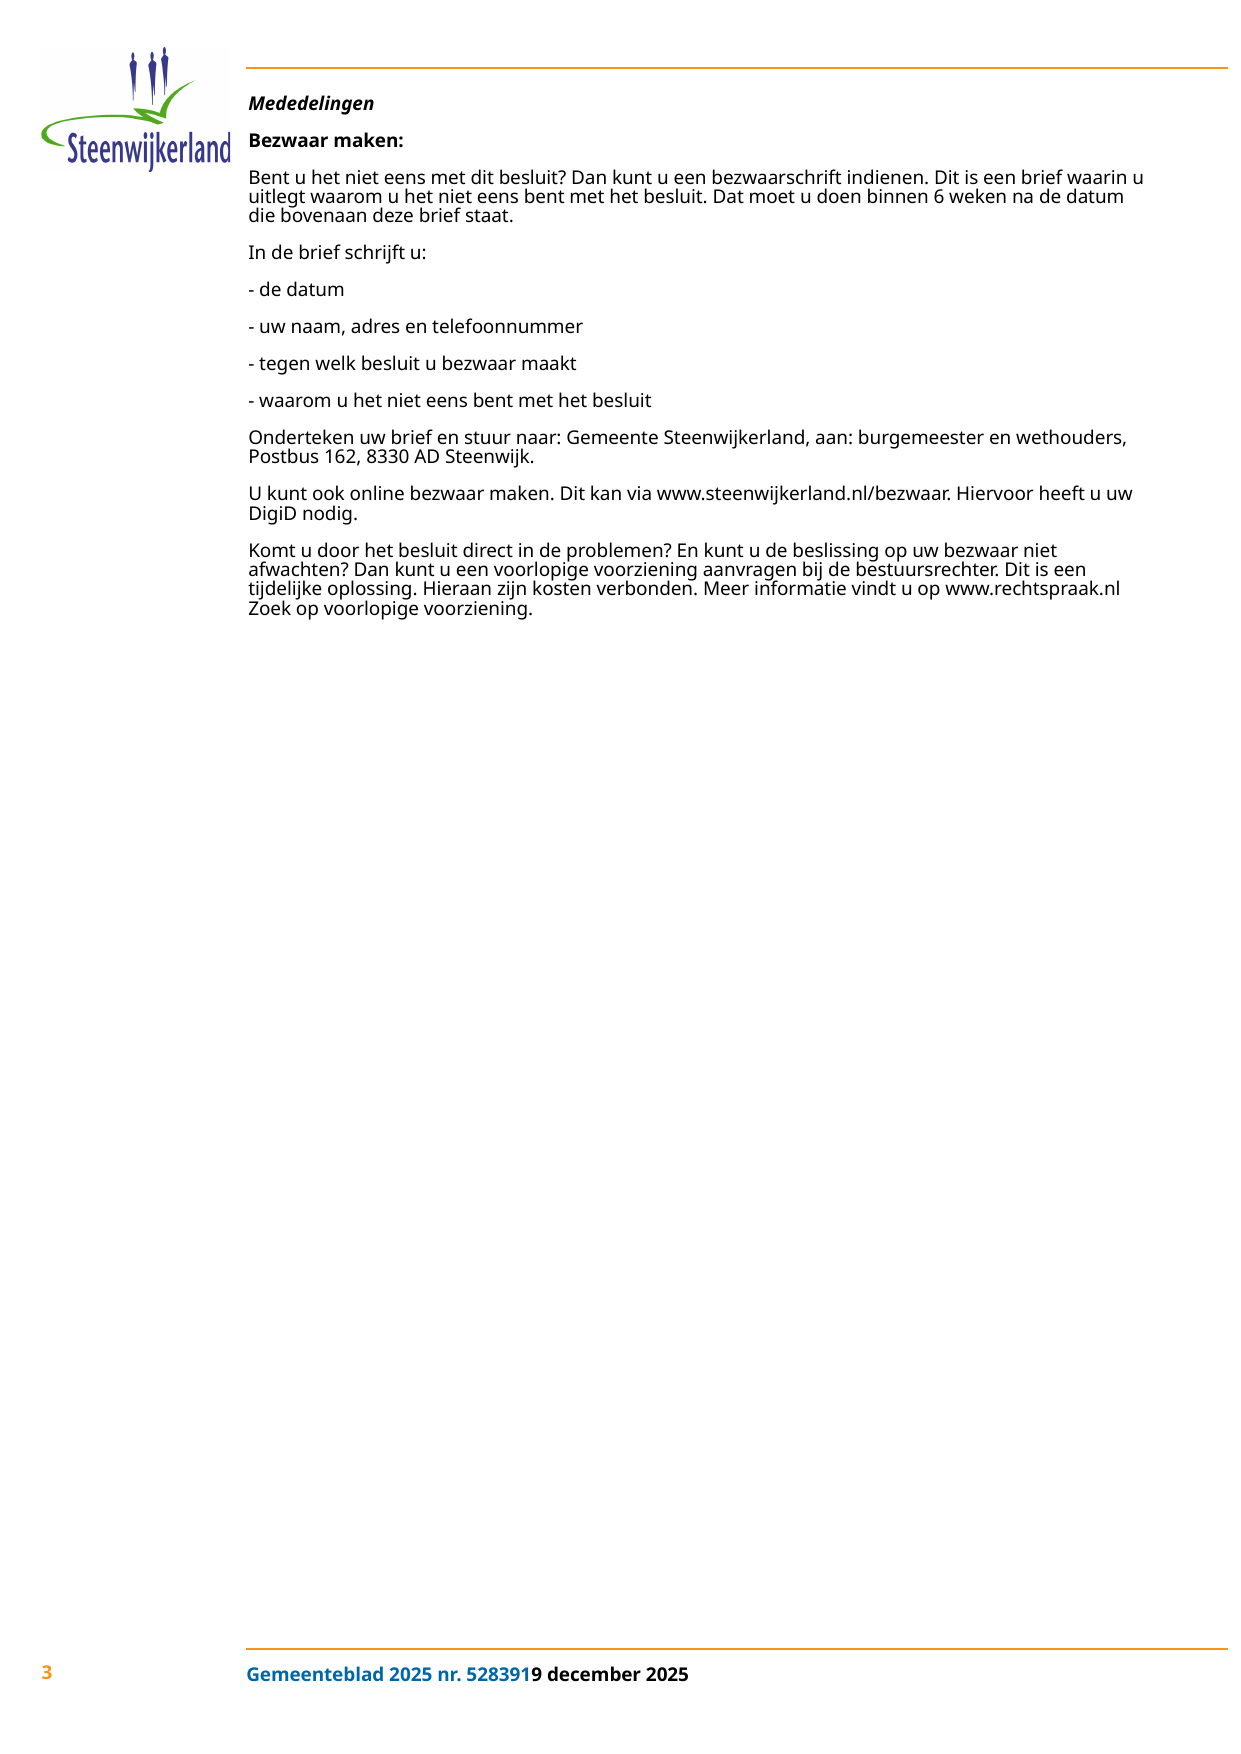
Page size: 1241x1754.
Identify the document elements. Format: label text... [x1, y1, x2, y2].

text Bent u het niet eens met dit besluit? Dan kunt u een bezwaarschrift indienen. Dit is een brief waarin u uitlegt waarom u het niet eens bent met het besluit. Dat moet u doen binnen 6 weken na de datum die bovenaan deze brief staat. [248, 169, 1152, 227]
text In de brief schrijft u: [248, 244, 1152, 263]
text - tegen welk besluit u bezwaar maakt [248, 355, 1152, 374]
text Bezwaar maken: [248, 132, 1152, 151]
text - uw naam, adres en telefoonnummer [248, 318, 1152, 337]
text - waarom u het niet eens bent met het besluit [248, 392, 1152, 411]
text - de datum [248, 281, 1152, 301]
text Onderteken uw brief en stuur naar: Gemeente Steenwijkerland, aan: burgemeester en wethouders, Postbus 162, 8330 AD Steenwijk. [248, 429, 1152, 468]
picture [41, 47, 231, 172]
text U kunt ook online bezwaar maken. Dit kan via www.steenwijkerland.nl/bezwaar. Hiervoor heeft u uw DigiD nodig. [248, 485, 1152, 524]
text Mededelingen [248, 95, 1152, 114]
text Komt u door het besluit direct in de problemen? En kunt u de beslissing op uw bezwaar niet afwachten? Dan kunt u een voorlopige voorziening aanvragen bij de bestuursrechter. Dit is een tijdelijke oplossing. Hieraan zijn kosten verbonden. Meer informatie vindt u op www.rechtspraak.nl Zoek op voorlopige voorziening. [248, 542, 1152, 619]
